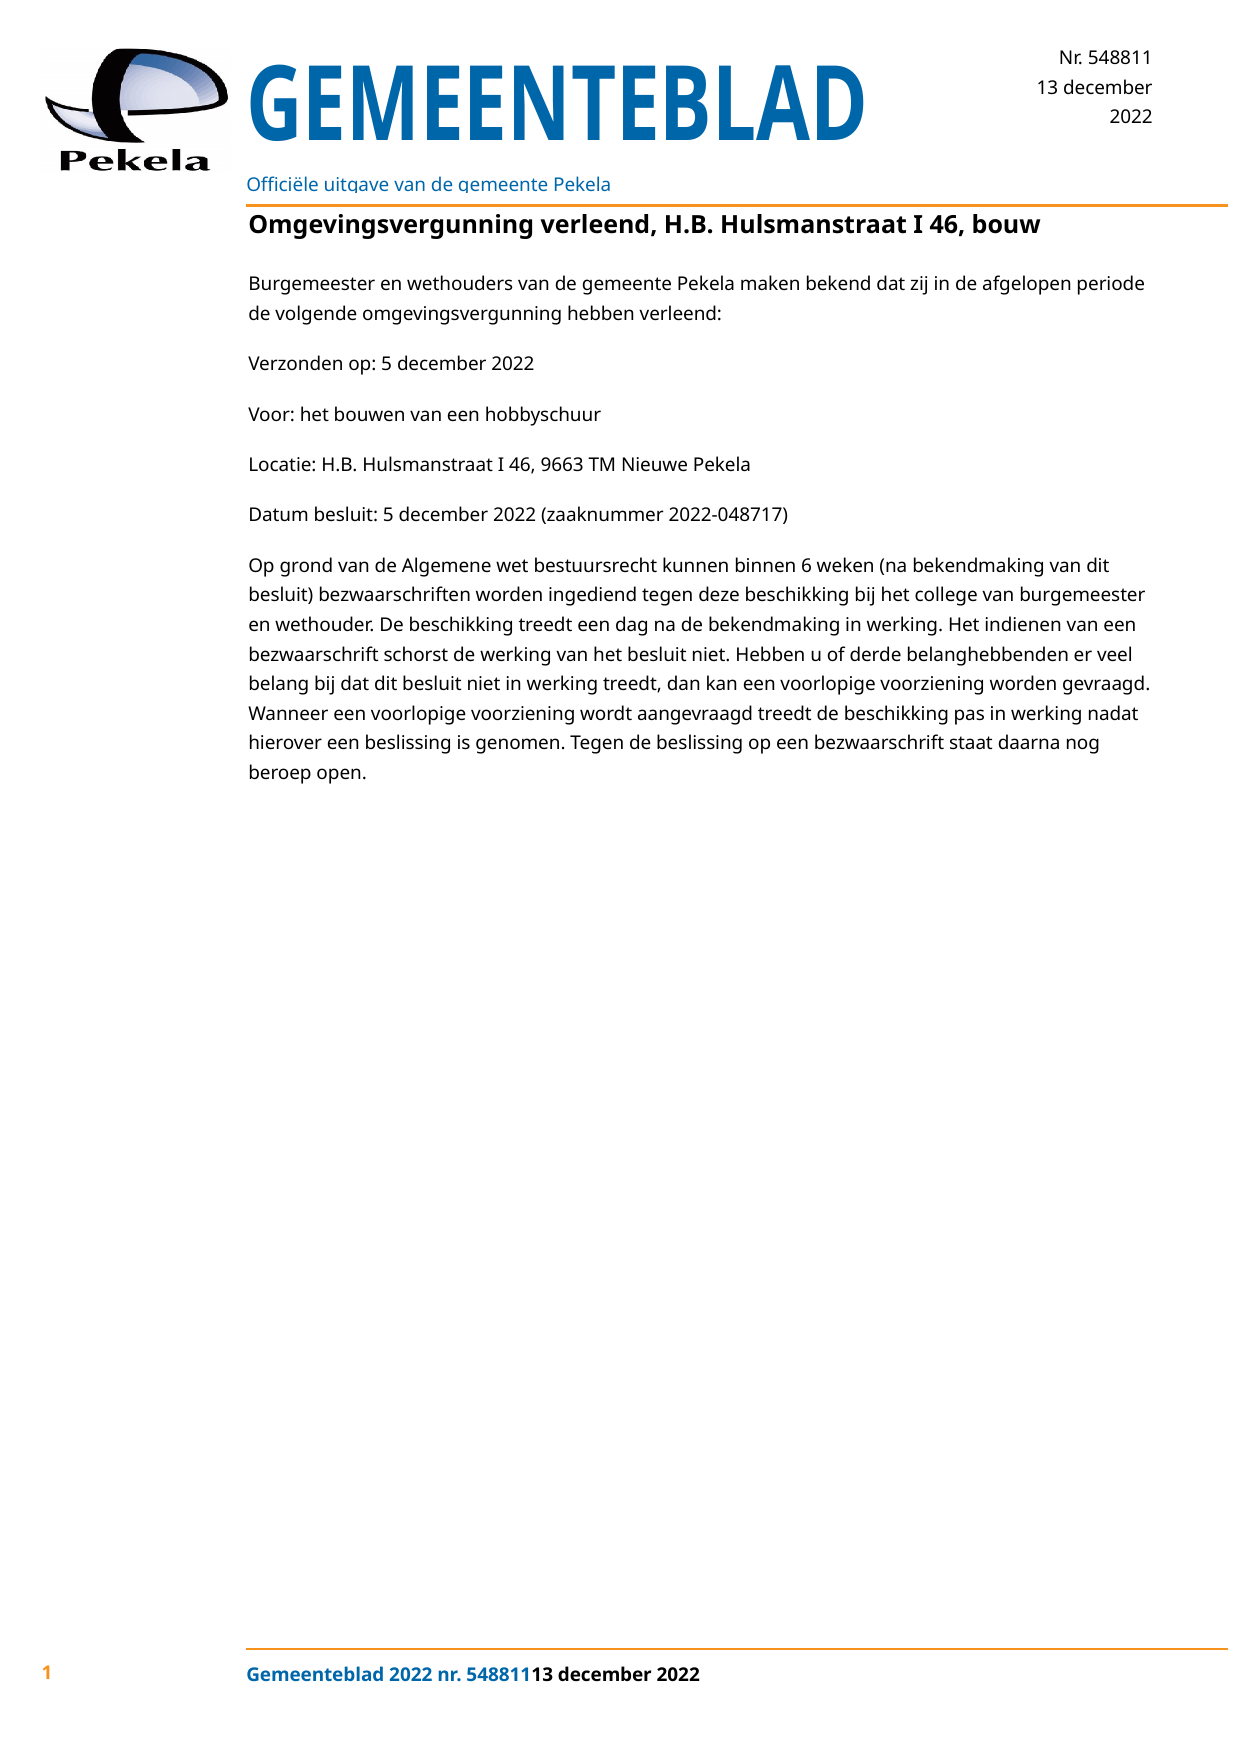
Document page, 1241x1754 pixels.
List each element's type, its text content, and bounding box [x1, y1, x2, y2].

text Omgevingsvergunning verleend, H.B. Hulsmanstraat I 46, bouw [248, 207, 1152, 241]
text Datum besluit: 5 december 2022 (zaaknummer 2022-048717) [248, 502, 1152, 527]
text Voor: het bouwen van een hobbyschuur [248, 401, 1152, 426]
picture [41, 47, 231, 172]
text Op grond van de Algemene wet bestuursrecht kunnen binnen 6 weken (na bekendmaking van dit besluit) bezwaarschriften worden ingediend tegen deze beschikking bij het college van burgemeester en wethouder. De beschikking treedt een dag na de bekendmaking in werking. Het indienen van een bezwaarschrift schorst de werking van het besluit niet. Hebben u of derde belanghebbenden er veel belang bij dat dit besluit niet in werking treedt, dan kan een voorlopige voorziening worden gevraagd. Wanneer een voorlopige voorziening wordt aangevraagd treedt de beschikking pas in werking nadat hierover een beslissing is genomen. Tegen de beslissing op een bezwaarschrift staat daarna nog beroep open. [248, 552, 1152, 785]
text Verzonden op: 5 december 2022 [248, 350, 1152, 376]
text Burgemeester en wethouders van de gemeente Pekela maken bekend dat zij in de afgelopen periode de volgende omgevingsvergunning hebben verleend: [248, 270, 1152, 326]
text Locatie: H.B. Hulsmanstraat I 46, 9663 TM Nieuwe Pekela [248, 451, 1152, 477]
